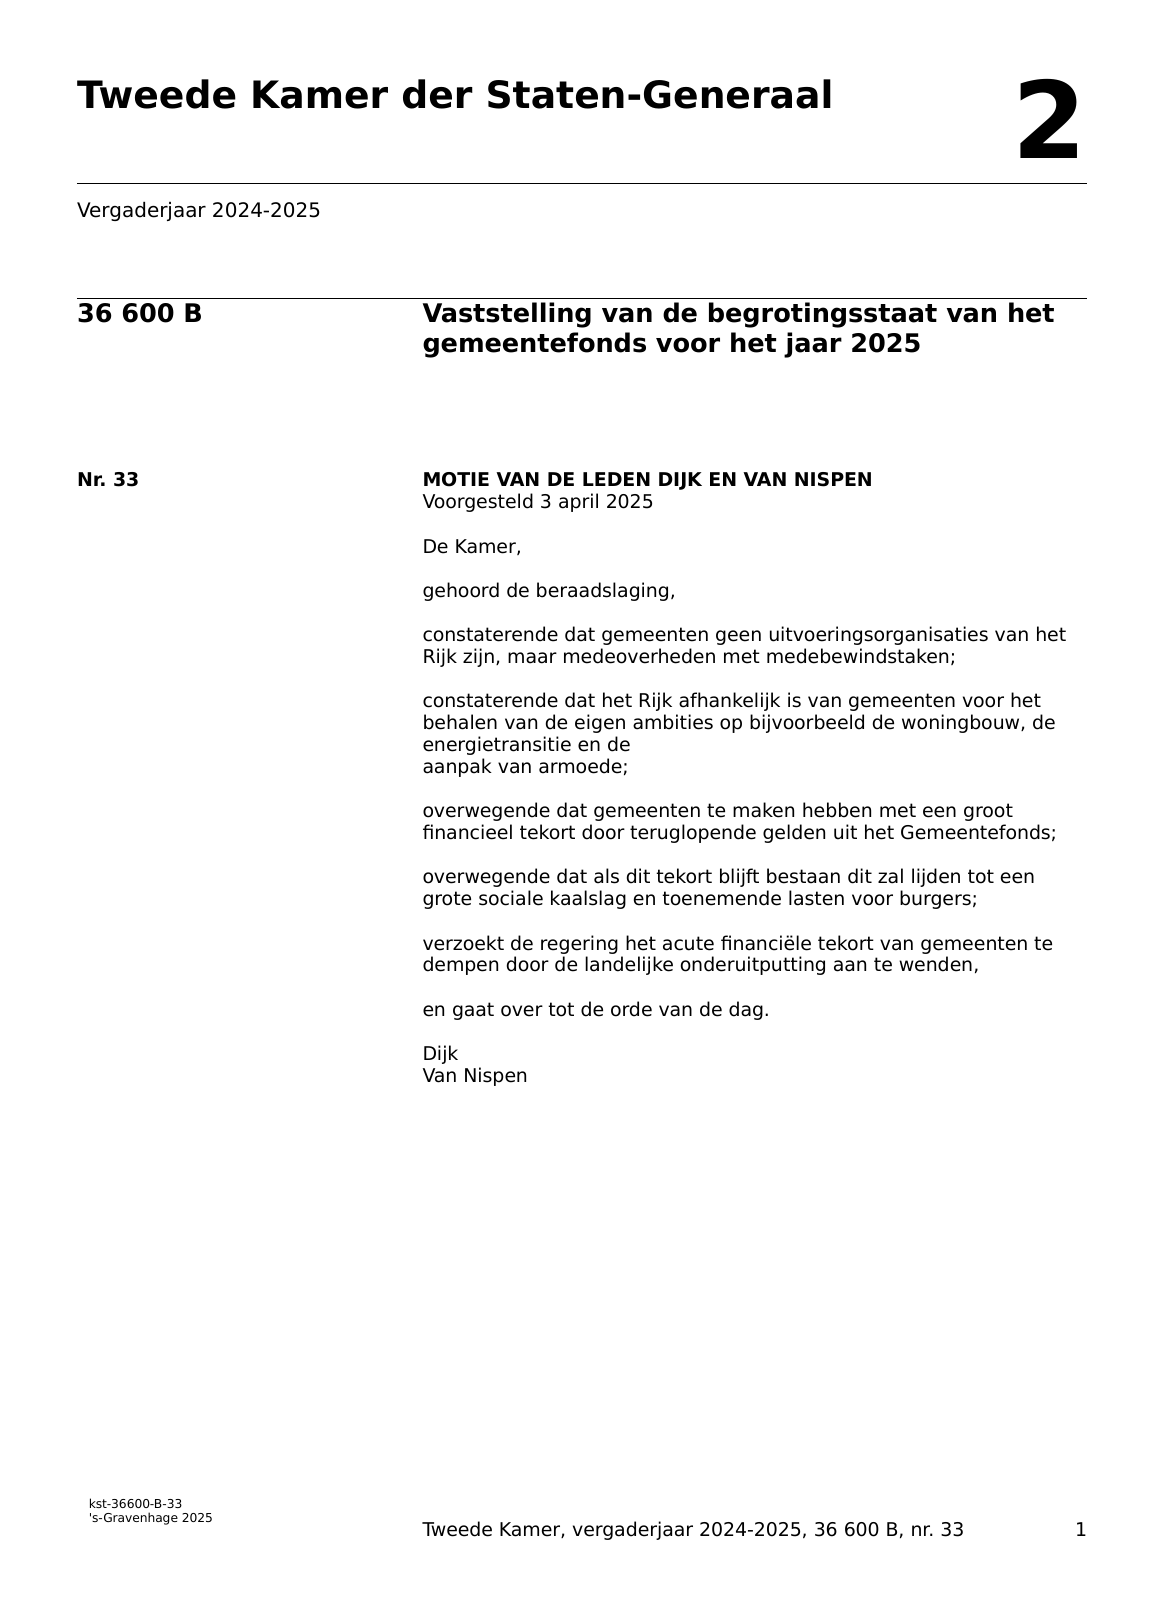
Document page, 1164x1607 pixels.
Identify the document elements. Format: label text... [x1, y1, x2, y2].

text gehoord de beraadslaging, [422, 580, 1087, 602]
text De Kamer, [422, 536, 1087, 557]
text aanpak van armoede; [422, 756, 1087, 778]
subtitle 36 600 B Vaststelling van de begrotingsstaat van het gemeentefonds voor het jaar 2025 [77, 299, 1087, 358]
text constaterende dat gemeenten geen uitvoeringsorganisaties van het Rijk zijn, maar medeoverheden met medebewindstaken; [422, 624, 1087, 668]
text kst-36600-B-33 [88, 1497, 323, 1511]
text en gaat over tot de orde van de dag. [422, 998, 1087, 1021]
table_header Tweede Kamer der Staten-Generaal [77, 59, 886, 183]
text overwegende dat gemeenten te maken hebben met een groot financieel tekort door teruglopende gelden uit het Gemeentefonds; [422, 800, 1087, 844]
text Dijk [422, 1043, 1087, 1065]
text Voorgesteld 3 april 2025 [422, 491, 1087, 513]
text constaterende dat het Rijk afhankelijk is van gemeenten voor het behalen van de eigen ambities op bijvoorbeeld de woningbouw, de energietransitie en de [422, 690, 1087, 756]
subtitle Nr. 33 MOTIE VAN DE LEDEN DIJK EN VAN NISPEN [77, 469, 1087, 491]
text overwegende dat als dit tekort blijft bestaan dit zal lijden tot een grote sociale kaalslag en toenemende lasten voor burgers; [422, 866, 1087, 910]
table_header 2 [886, 59, 1087, 183]
table_cell Vergaderjaar 2024-2025 [77, 184, 1087, 298]
text verzoekt de regering het acute financiële tekort van gemeenten te dempen door de landelijke onderuitputting aan te wenden, [422, 932, 1087, 976]
text Van Nispen [422, 1065, 1087, 1087]
text 's-Gravenhage 2025 [88, 1511, 323, 1525]
